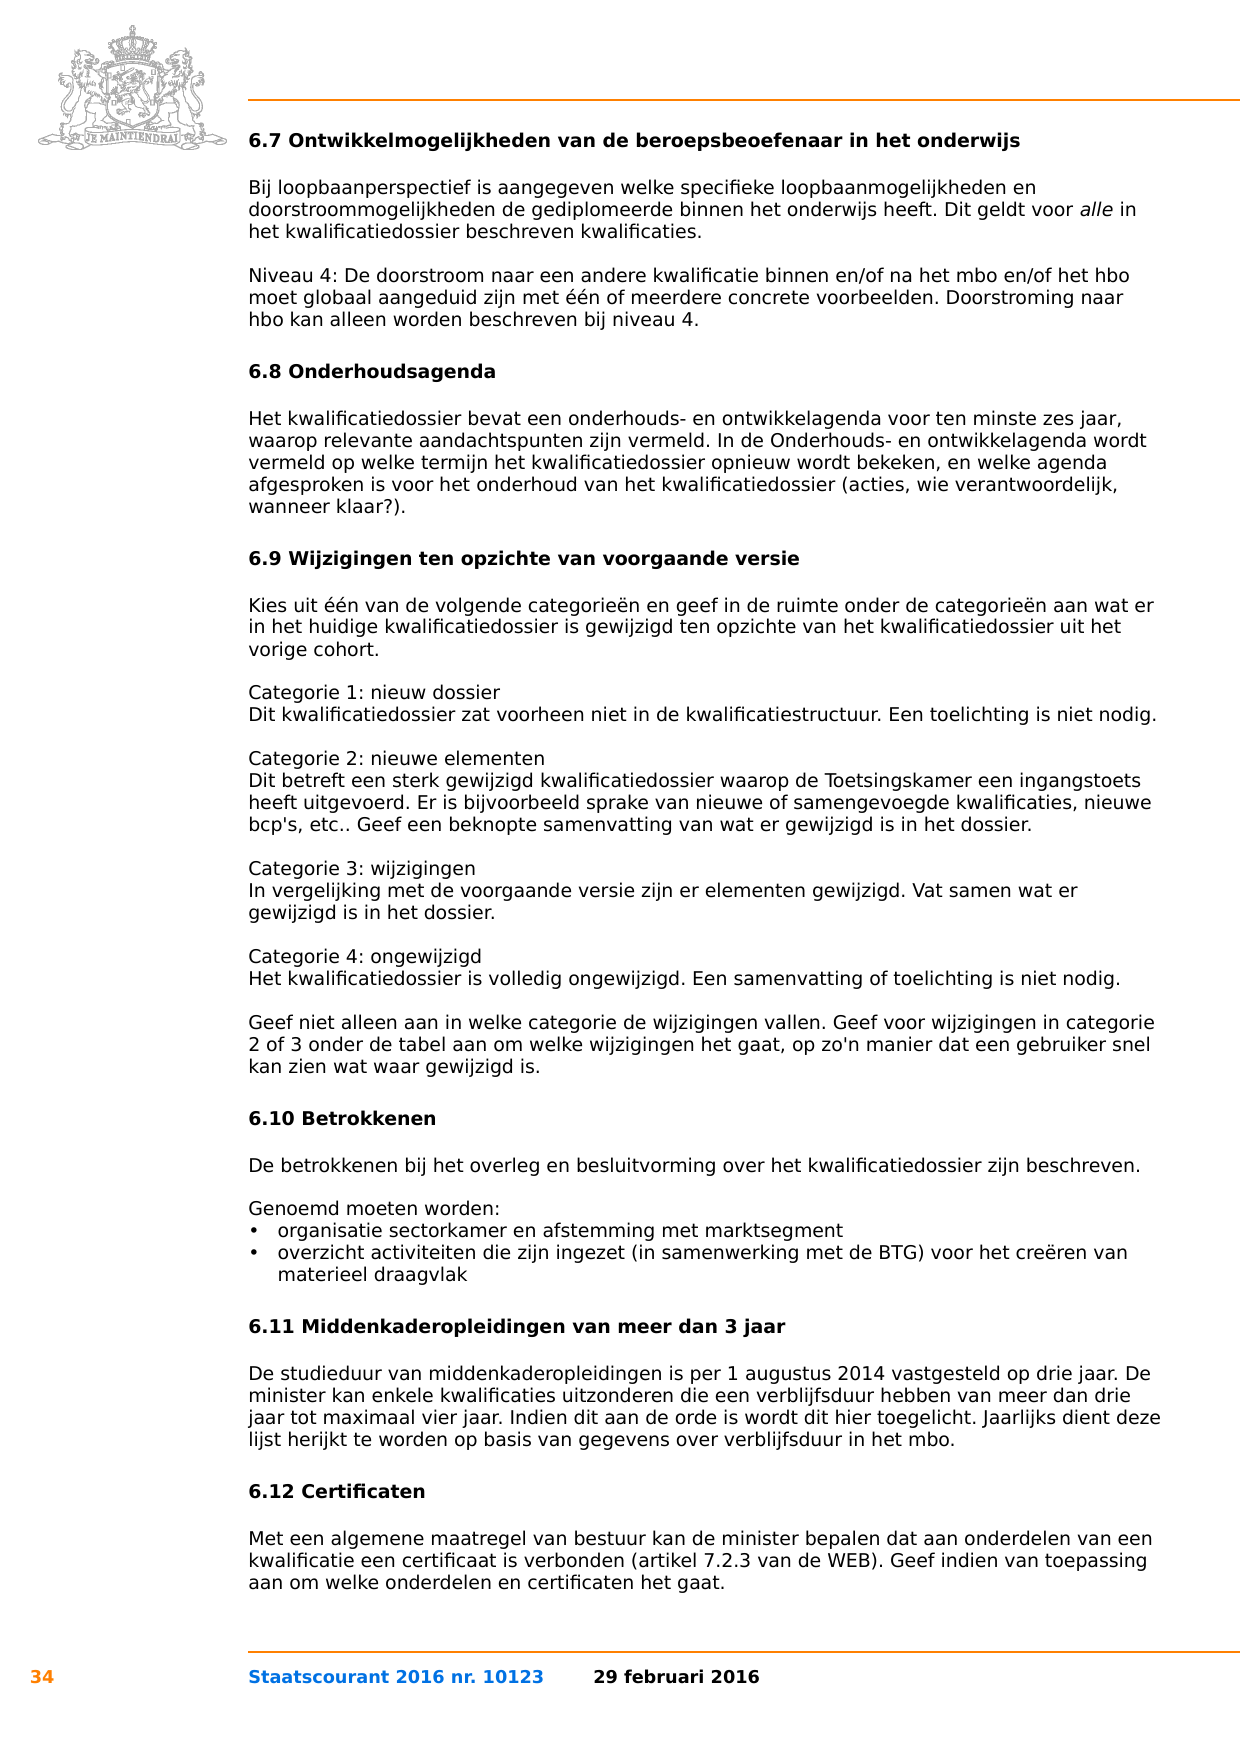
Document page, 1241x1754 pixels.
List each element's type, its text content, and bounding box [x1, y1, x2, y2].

subtitle 6.7 Ontwikkelmogelijkheden van de beroepsbeoefenaar in het onderwijs [248, 130, 1163, 152]
text • overzicht activiteiten die zijn ingezet (in samenwerking met de BTG) voor het creëren van materieel draagvlak [248, 1242, 1163, 1286]
text Categorie 1: nieuw dossier [248, 682, 1163, 704]
text Niveau 4: De doorstroom naar een andere kwalificatie binnen en/of na het mbo en/of het hbo moet globaal aangeduid zijn met één of meerdere concrete voorbeelden. Doorstroming naar hbo kan alleen worden beschreven bij niveau 4. [248, 265, 1163, 331]
text • organisatie sectorkamer en afstemming met marktsegment [248, 1220, 1163, 1242]
subtitle 6.11 Middenkaderopleidingen van meer dan 3 jaar [248, 1316, 1163, 1338]
text Categorie 4: ongewijzigd [248, 946, 1163, 968]
text De betrokkenen bij het overleg en besluitvorming over het kwalificatiedossier zijn beschreven. [248, 1154, 1163, 1176]
text Met een algemene maatregel van bestuur kan de minister bepalen dat aan onderdelen van een kwalificatie een certificaat is verbonden (artikel 7.2.3 van de WEB). Geef indien van toepassing aan om welke onderdelen en certificaten het gaat. [248, 1528, 1163, 1594]
picture [38, 25, 227, 150]
text De studieduur van middenkaderopleidingen is per 1 augustus 2014 vastgesteld op drie jaar. De minister kan enkele kwalificaties uitzonderen die een verblijfsduur hebben van meer dan drie jaar tot maximaal vier jaar. Indien dit aan de orde is wordt dit hier toegelicht. Jaarlijks dient deze lijst herijkt te worden op basis van gegevens over verblijfsduur in het mbo. [248, 1363, 1163, 1451]
text Genoemd moeten worden: [248, 1198, 1163, 1220]
text Categorie 2: nieuwe elementen [248, 748, 1163, 770]
text Bij loopbaanperspectief is aangegeven welke specifieke loopbaanmogelijkheden en doorstroommogelijkheden de gediplomeerde binnen het onderwijs heeft. Dit geldt voor alle in het kwalificatiedossier beschreven kwalificaties. [248, 177, 1163, 243]
text Het kwalificatiedossier is volledig ongewijzigd. Een samenvatting of toelichting is niet nodig. [248, 968, 1163, 990]
subtitle 6.12 Certificaten [248, 1481, 1163, 1503]
text In vergelijking met de voorgaande versie zijn er elementen gewijzigd. Vat samen wat er gewijzigd is in het dossier. [248, 880, 1163, 924]
subtitle 6.10 Betrokkenen [248, 1107, 1163, 1129]
text Het kwalificatiedossier bevat een onderhouds- en ontwikkelagenda voor ten minste zes jaar, waarop relevante aandachtspunten zijn vermeld. In de Onderhouds- en ontwikkelagenda wordt vermeld op welke termijn het kwalificatiedossier opnieuw wordt bekeken, en welke agenda afgesproken is voor het onderhoud van het kwalificatiedossier (acties, wie verantwoordelijk, wanneer klaar?). [248, 408, 1163, 517]
text Kies uit één van de volgende categorieën en geef in de ruimte onder de categorieën aan wat er in het huidige kwalificatiedossier is gewijzigd ten opzichte van het kwalificatiedossier uit het vorige cohort. [248, 594, 1163, 660]
text Dit betreft een sterk gewijzigd kwalificatiedossier waarop de Toetsingskamer een ingangstoets heeft uitgevoerd. Er is bijvoorbeeld sprake van nieuwe of samengevoegde kwalificaties, nieuwe bcp's, etc.. Geef een beknopte samenvatting van wat er gewijzigd is in het dossier. [248, 770, 1163, 836]
subtitle 6.9 Wijzigingen ten opzichte van voorgaande versie [248, 547, 1163, 569]
text Geef niet alleen aan in welke categorie de wijzigingen vallen. Geef voor wijzigingen in categorie 2 of 3 onder de tabel aan om welke wijzigingen het gaat, op zo'n manier dat een gebruiker snel kan zien wat waar gewijzigd is. [248, 1012, 1163, 1077]
text Dit kwalificatiedossier zat voorheen niet in de kwalificatiestructuur. Een toelichting is niet nodig. [248, 704, 1163, 726]
subtitle 6.8 Onderhoudsagenda [248, 361, 1163, 383]
text Categorie 3: wijzigingen [248, 858, 1163, 880]
